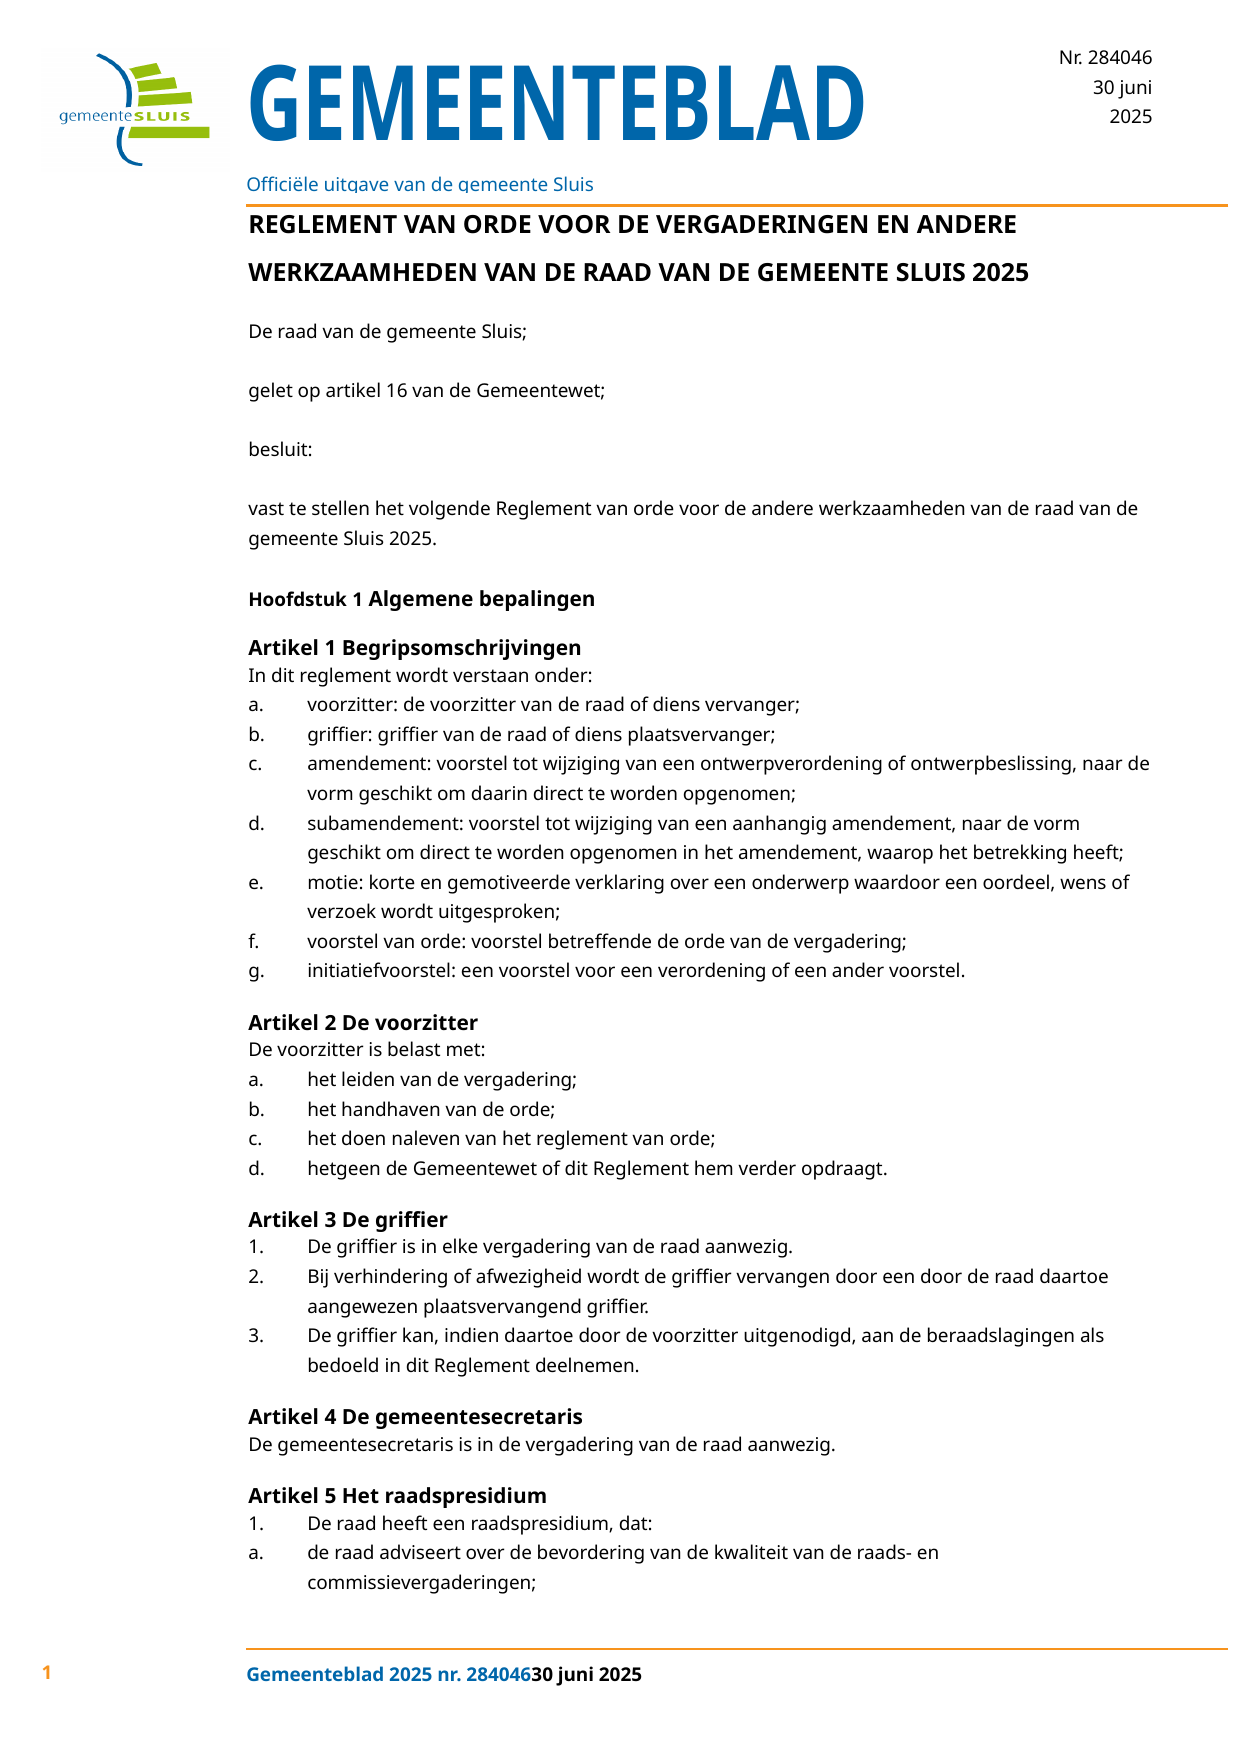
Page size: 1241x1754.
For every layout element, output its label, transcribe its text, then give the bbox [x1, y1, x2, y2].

list het doen naleven van het reglement van orde; [248, 1125, 1152, 1151]
list amendement: voorstel tot wijziging van een ontwerpverordening of ontwerpbeslissing, naar de vorm geschikt om daarin direct te worden opgenomen; [248, 751, 1152, 806]
list voorzitter: de voorzitter van de raad of diens vervanger; [248, 691, 1152, 717]
text Artikel 2 De voorzitter [248, 1008, 1152, 1037]
list het leiden van de vergadering; [248, 1066, 1152, 1092]
list het handhaven van de orde; [248, 1096, 1152, 1121]
text In dit reglement wordt verstaan onder: [248, 662, 1152, 688]
picture [41, 47, 231, 172]
text De raad van de gemeente Sluis; [248, 318, 1152, 344]
list subamendement: voorstel tot wijziging van een aanhangig amendement, naar de vorm geschikt om direct te worden opgenomen in het amendement, waarop het betrekking heeft; [248, 810, 1152, 865]
text Artikel 5 Het raadspresidium [248, 1481, 1152, 1510]
text De voorzitter is belast met: [248, 1037, 1152, 1062]
text De gemeentesecretaris is in de vergadering van de raad aanwezig. [248, 1431, 1152, 1457]
list De griffier kan, indien daartoe door de voorzitter uitgenodigd, aan de beraadslagingen als bedoeld in dit Reglement deelnemen. [248, 1322, 1152, 1378]
text besluit: [248, 436, 1152, 462]
text Artikel 4 De gemeentesecretaris [248, 1402, 1152, 1431]
list motie: korte en gemotiveerde verklaring over een onderwerp waardoor een oordeel, wens of verzoek wordt uitgesproken; [248, 869, 1152, 924]
list hetgeen de Gemeentewet of dit Reglement hem verder opdraagt. [248, 1155, 1152, 1181]
list De raad heeft een raadspresidium, dat: [248, 1510, 1152, 1536]
text REGLEMENT VAN ORDE VOOR DE VERGADERINGEN EN ANDERE WERKZAAMHEDEN VAN DE RAAD VAN DE GEMEENTE SLUIS 2025 [248, 207, 1152, 288]
text Artikel 1 Begripsomschrijvingen [248, 633, 1152, 662]
list Bij verhindering of afwezigheid wordt de griffier vervangen door een door de raad daartoe aangewezen plaatsvervangend griffier. [248, 1263, 1152, 1319]
list griffier: griffier van de raad of diens plaatsvervanger; [248, 721, 1152, 747]
list voorstel van orde: voorstel betreffende de orde van de vergadering; [248, 928, 1152, 954]
text gelet op artikel 16 van de Gemeentewet; [248, 377, 1152, 403]
list De griffier is in elke vergadering van de raad aanwezig. [248, 1234, 1152, 1259]
text vast te stellen het volgende Reglement van orde voor de andere werkzaamheden van de raad van de gemeente Sluis 2025. [248, 495, 1152, 551]
list de raad adviseert over de bevordering van de kwaliteit van de raads- en commissievergaderingen; [248, 1539, 1152, 1595]
text Artikel 3 De griffier [248, 1205, 1152, 1234]
text Hoofdstuk 1 Algemene bepalingen [248, 584, 1152, 613]
list initiatiefvoorstel: een voorstel voor een verordening of een ander voorstel. [248, 958, 1152, 983]
